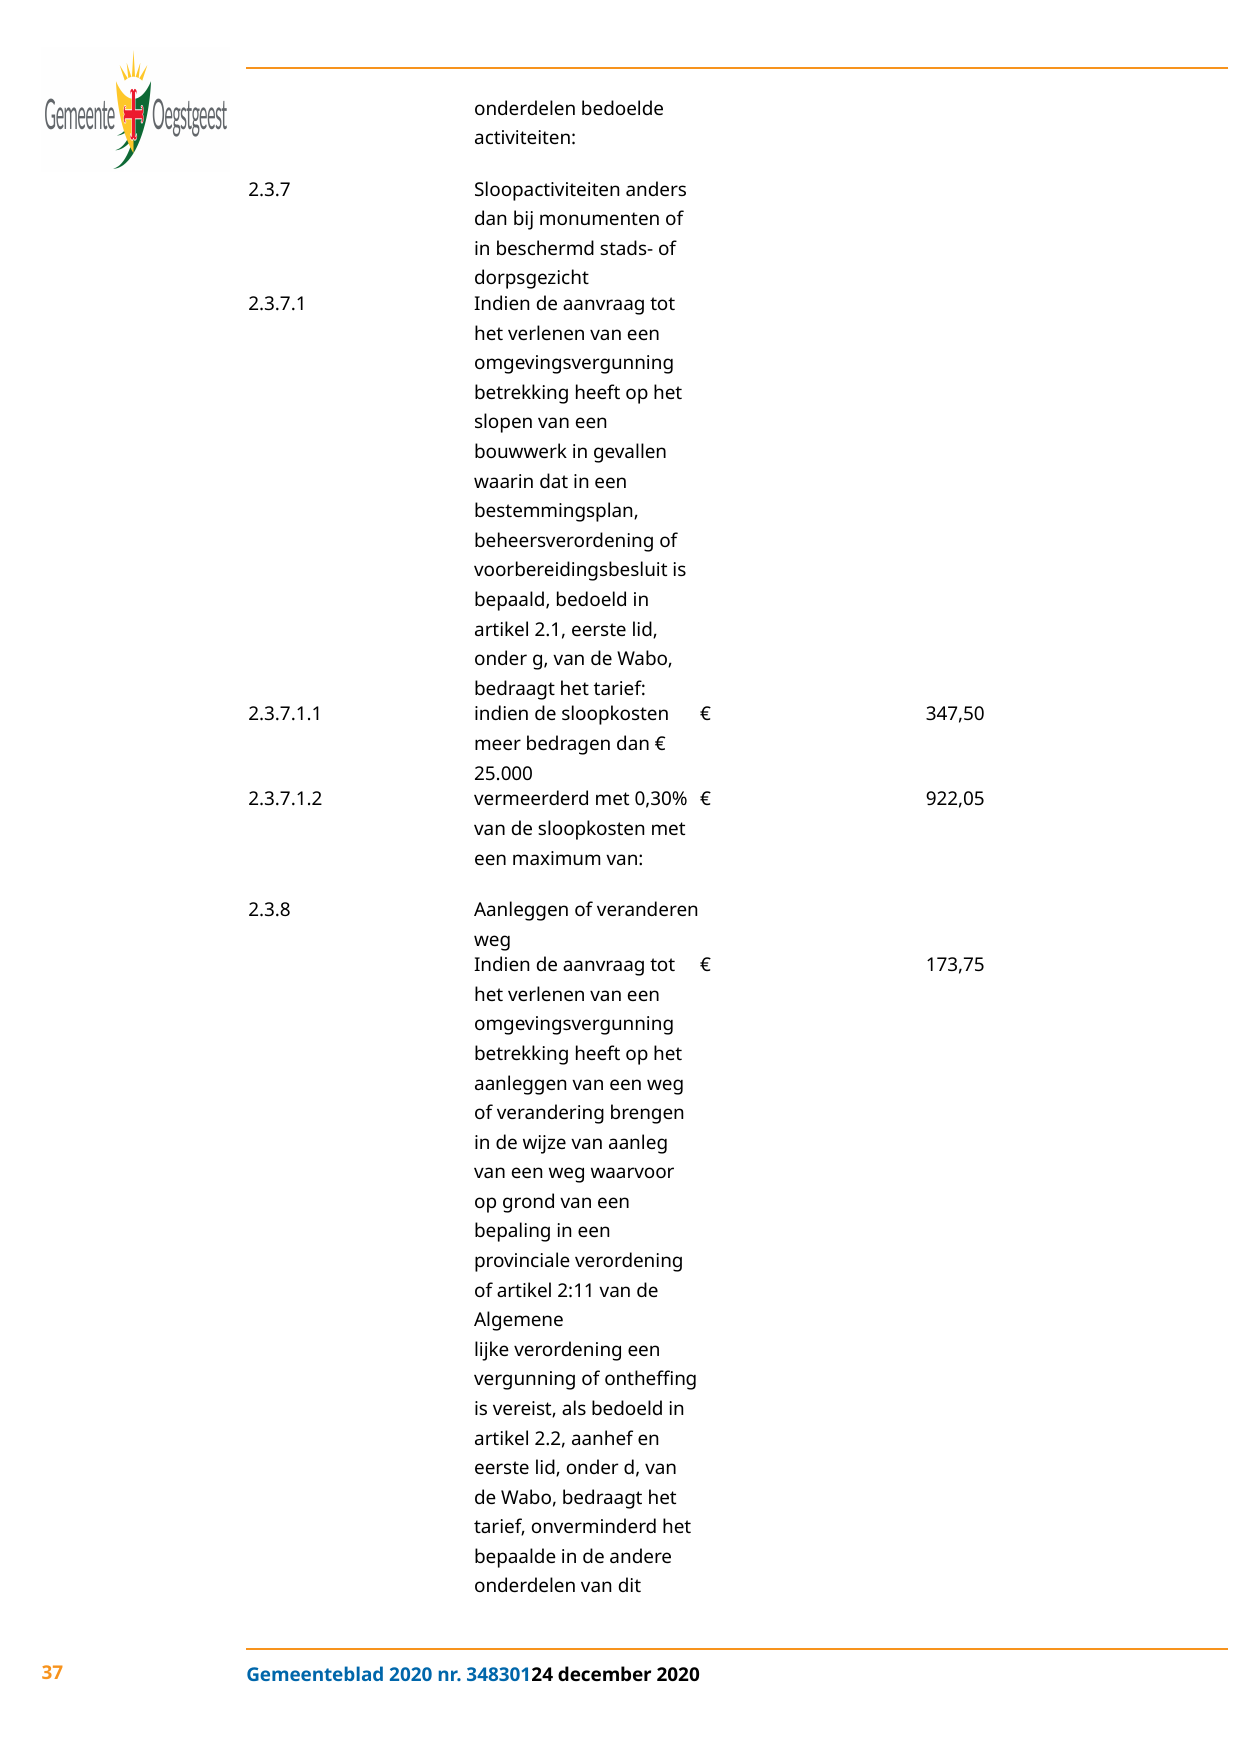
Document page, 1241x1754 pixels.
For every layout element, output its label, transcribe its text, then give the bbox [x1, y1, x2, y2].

table_cell [700, 176, 926, 290]
table_cell 2.3.7.1 [248, 290, 474, 701]
table_cell [474, 870, 700, 896]
table_cell [248, 951, 474, 1598]
table_cell [926, 150, 1152, 176]
table_cell [700, 290, 926, 701]
picture [41, 47, 231, 172]
table_cell € [700, 701, 926, 786]
table_cell [700, 95, 926, 150]
table_cell indien de sloopkosten meer bedragen dan € 25.000 [474, 701, 700, 786]
table_cell € [700, 786, 926, 870]
table_cell 2.3.8 [248, 896, 474, 951]
table_cell onderdelen bedoelde activiteiten: [474, 95, 700, 150]
table_cell 347,50 [926, 701, 1152, 786]
table_cell [248, 870, 474, 896]
table_cell 2.3.7.1.1 [248, 701, 474, 786]
table_cell [926, 870, 1152, 896]
table_cell [248, 95, 474, 150]
table_cell [926, 290, 1152, 701]
table_cell Sloopactiviteiten anders dan bij monumenten of in beschermd stads- of dorpsgezicht [474, 176, 700, 290]
table_cell 922,05 [926, 786, 1152, 870]
table_cell € [700, 951, 926, 1598]
table_cell 2.3.7.1.2 [248, 786, 474, 870]
table_cell Aanleggen of veranderen weg [474, 896, 700, 951]
table_cell 2.3.7 [248, 176, 474, 290]
table_cell [700, 150, 926, 176]
table_cell [474, 150, 700, 176]
table_cell [700, 870, 926, 896]
table_cell Indien de aanvraag tot het verlenen van een omgevingsvergunning betrekking heeft op het aanleggen van een weg of verandering brengen in de wijze van aanleg van een weg waarvoor op grond van een bepaling in een provinciale verordening of artikel 2:11 van de Algemene lijke verordening een vergunning of ontheffing is vereist, als bedoeld in artikel 2.2, aanhef en eerste lid, onder d, van de Wabo, bedraagt het tarief, onverminderd het bepaalde in de andere onderdelen van dit [474, 951, 700, 1598]
table_cell vermeerderd met 0,30% van de sloopkosten met een maximum van: [474, 786, 700, 870]
table_cell Indien de aanvraag tot het verlenen van een omgevingsvergunning betrekking heeft op het slopen van een bouwwerk in gevallen waarin dat in een bestemmingsplan, beheersverordening of voorbereidingsbesluit is bepaald, bedoeld in artikel 2.1, eerste lid, onder g, van de Wabo, bedraagt het tarief: [474, 290, 700, 701]
table_cell 173,75 [926, 951, 1152, 1598]
table_cell [700, 896, 926, 951]
table_cell [926, 95, 1152, 150]
table_cell [248, 150, 474, 176]
table_cell [926, 896, 1152, 951]
table_cell [926, 176, 1152, 290]
